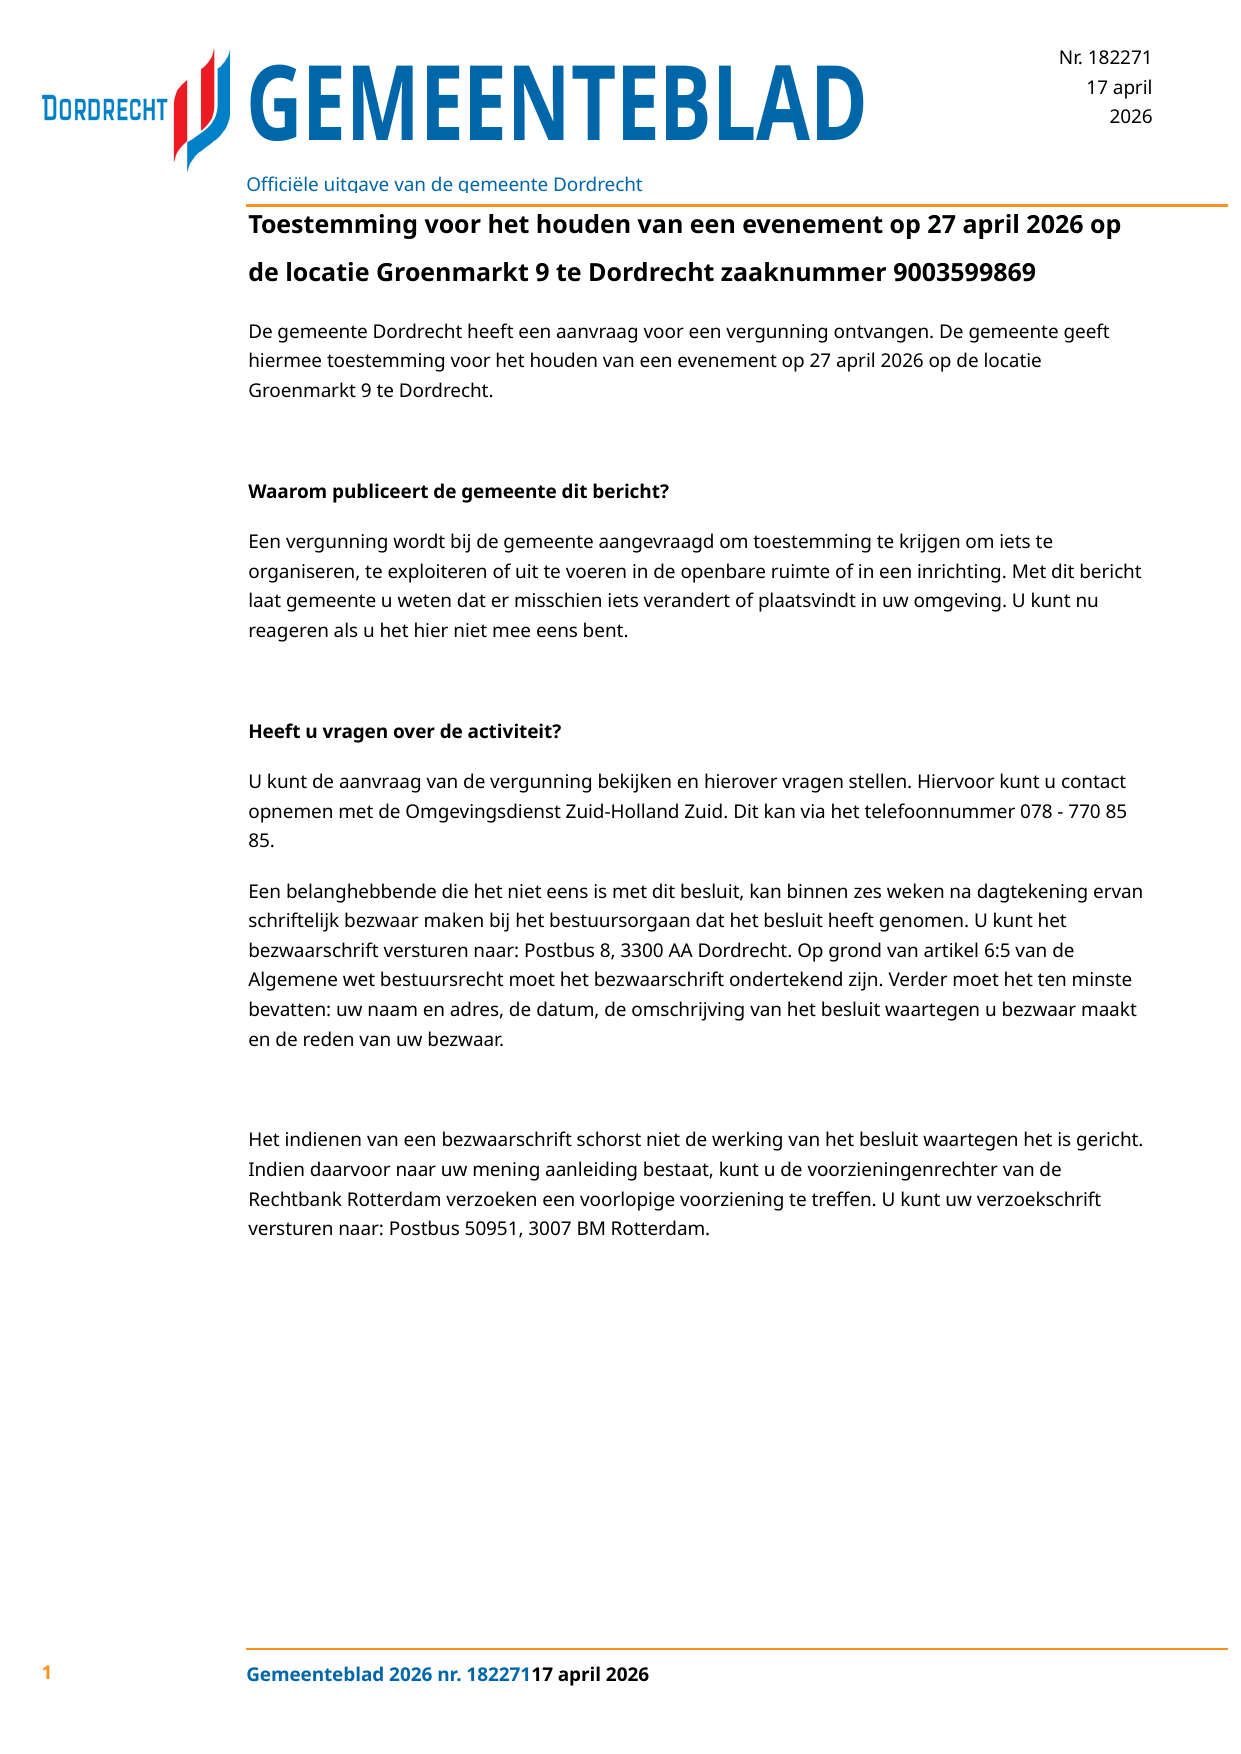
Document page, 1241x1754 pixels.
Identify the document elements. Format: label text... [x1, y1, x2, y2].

text U kunt de aanvraag van de vergunning bekijken en hierover vragen stellen. Hiervoor kunt u contact opnemen met de Omgevingsdienst Zuid-Holland Zuid. Dit kan via het telefoonnummer 078 - 770 85 85. [248, 768, 1152, 853]
picture [41, 47, 231, 172]
text De gemeente Dordrecht heeft een aanvraag voor een vergunning ontvangen. De gemeente geeft hiermee toestemming voor het houden van een evenement op 27 april 2026 op de locatie Groenmarkt 9 te Dordrecht. [248, 318, 1152, 403]
text Toestemming voor het houden van een evenement op 27 april 2026 op de locatie Groenmarkt 9 te Dordrecht zaaknummer 9003599869 [248, 207, 1152, 288]
text Het indienen van een bezwaarschrift schorst niet de werking van het besluit waartegen het is gericht. Indien daarvoor naar uw mening aanleiding bestaat, kunt u de voorzieningenrechter van de Rechtbank Rotterdam verzoeken een voorlopige voorziening te treffen. U kunt uw verzoekschrift versturen naar: Postbus 50951, 3007 BM Rotterdam. [248, 1127, 1152, 1241]
text Een vergunning wordt bij de gemeente aangevraagd om toestemming te krijgen om iets te organiseren, te exploiteren of uit te voeren in de openbare ruimte of in een inrichting. Met dit bericht laat gemeente u weten dat er misschien iets verandert of plaatsvindt in uw omgeving. U kunt nu reageren als u het hier niet mee eens bent. [248, 528, 1152, 643]
text Waarom publiceert de gemeente dit bericht? [248, 478, 1152, 504]
text Een belanghebbende die het niet eens is met dit besluit, kan binnen zes weken na dagtekening ervan schriftelijk bezwaar maken bij het bestuursorgaan dat het besluit heeft genomen. U kunt het bezwaarschrift versturen naar: Postbus 8, 3300 AA Dordrecht. Op grond van artikel 6:5 van de Algemene wet bestuursrecht moet het bezwaarschrift ondertekend zijn. Verder moet het ten minste bevatten: uw naam en adres, de datum, de omschrijving van het besluit waartegen u bezwaar maakt en de reden van uw bezwaar. [248, 878, 1152, 1052]
text Heeft u vragen over de activiteit? [248, 718, 1152, 744]
